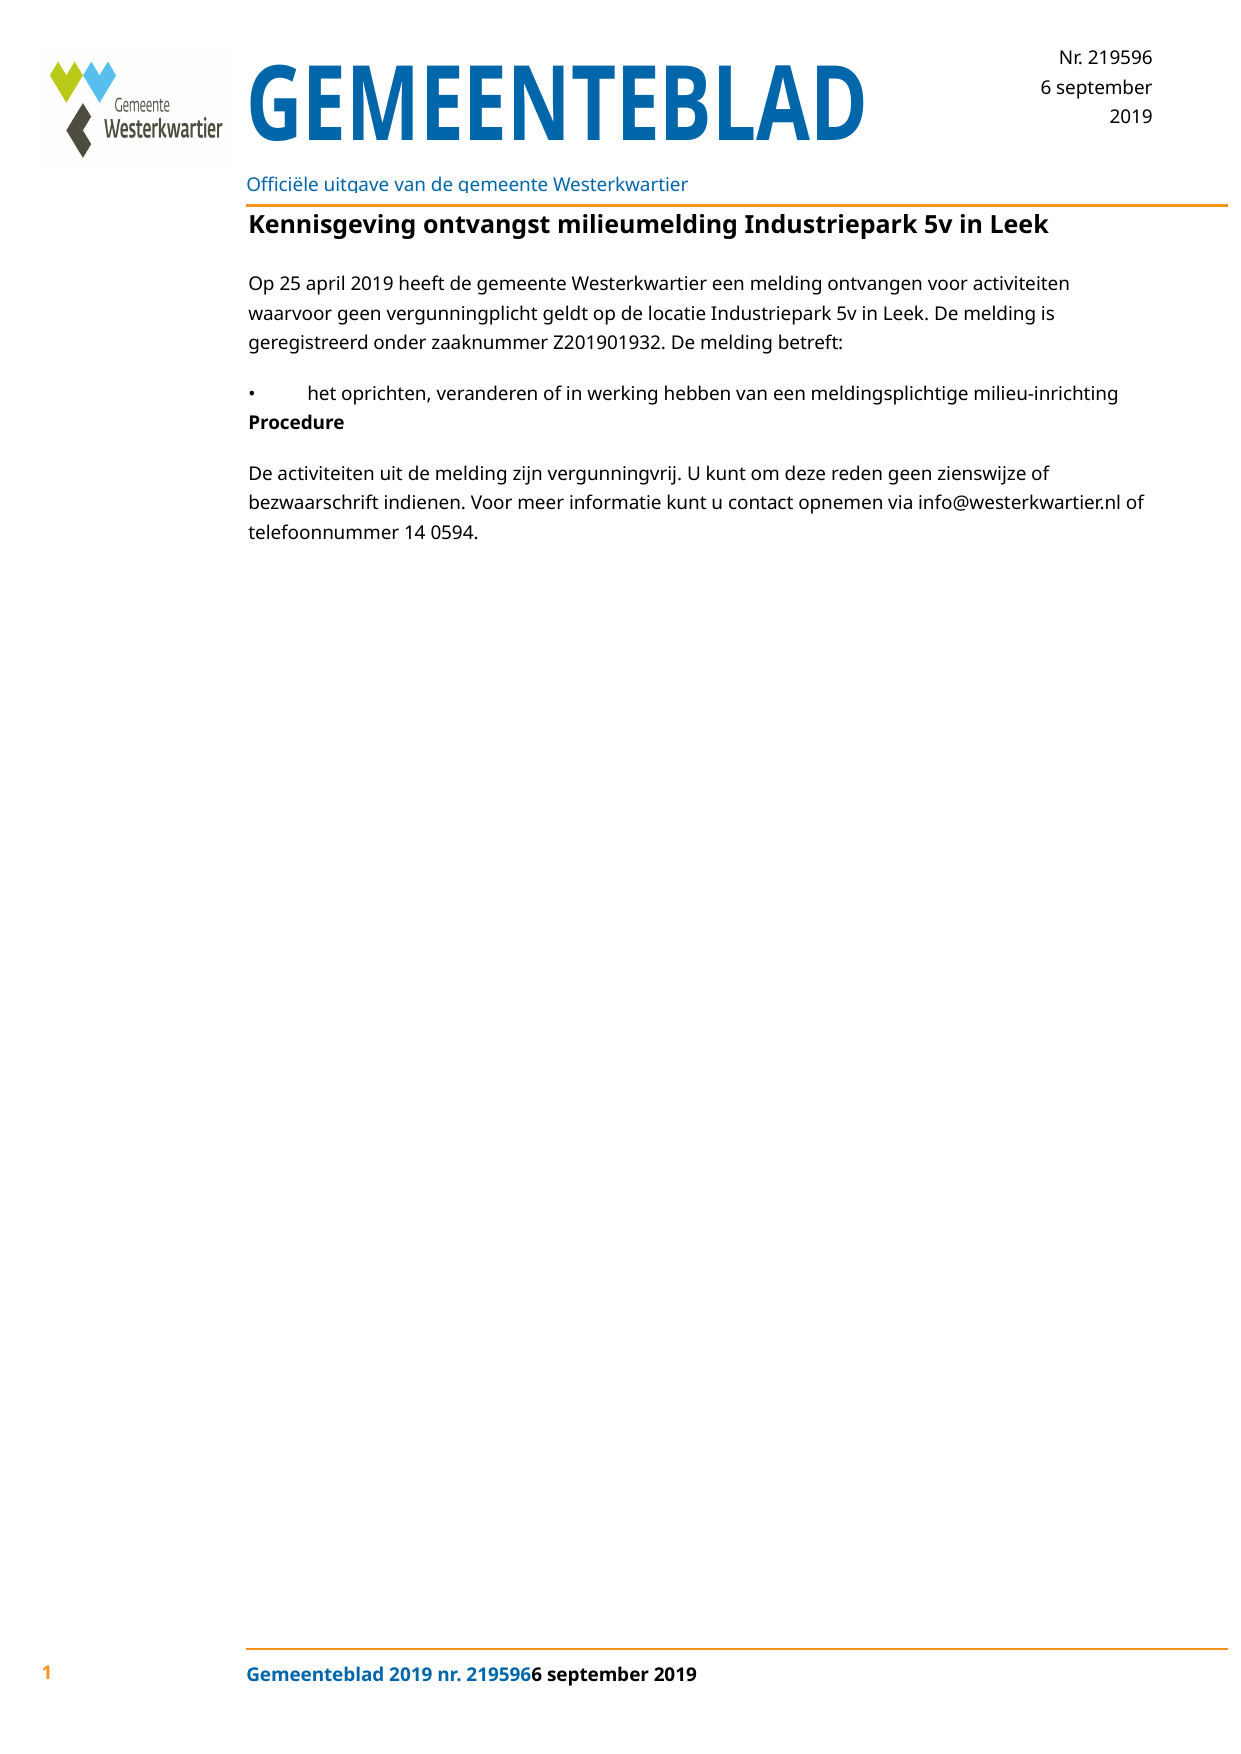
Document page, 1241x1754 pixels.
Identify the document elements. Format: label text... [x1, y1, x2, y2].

text Op 25 april 2019 heeft de gemeente Westerkwartier een melding ontvangen voor activiteiten waarvoor geen vergunningplicht geldt op de locatie Industriepark 5v in Leek. De melding is geregistreerd onder zaaknummer Z201901932. De melding betreft: [248, 270, 1152, 355]
text Procedure [248, 409, 1152, 435]
list het oprichten, veranderen of in werking hebben van een meldingsplichtige milieu-inrichting [248, 380, 1152, 406]
picture [41, 47, 231, 172]
text Kennisgeving ontvangst milieumelding Industriepark 5v in Leek [248, 207, 1152, 241]
text De activiteiten uit de melding zijn vergunningvrij. U kunt om deze reden geen zienswijze of bezwaarschrift indienen. Voor meer informatie kunt u contact opnemen via info@westerkwartier.nl of telefoonnummer 14 0594. [248, 460, 1152, 545]
